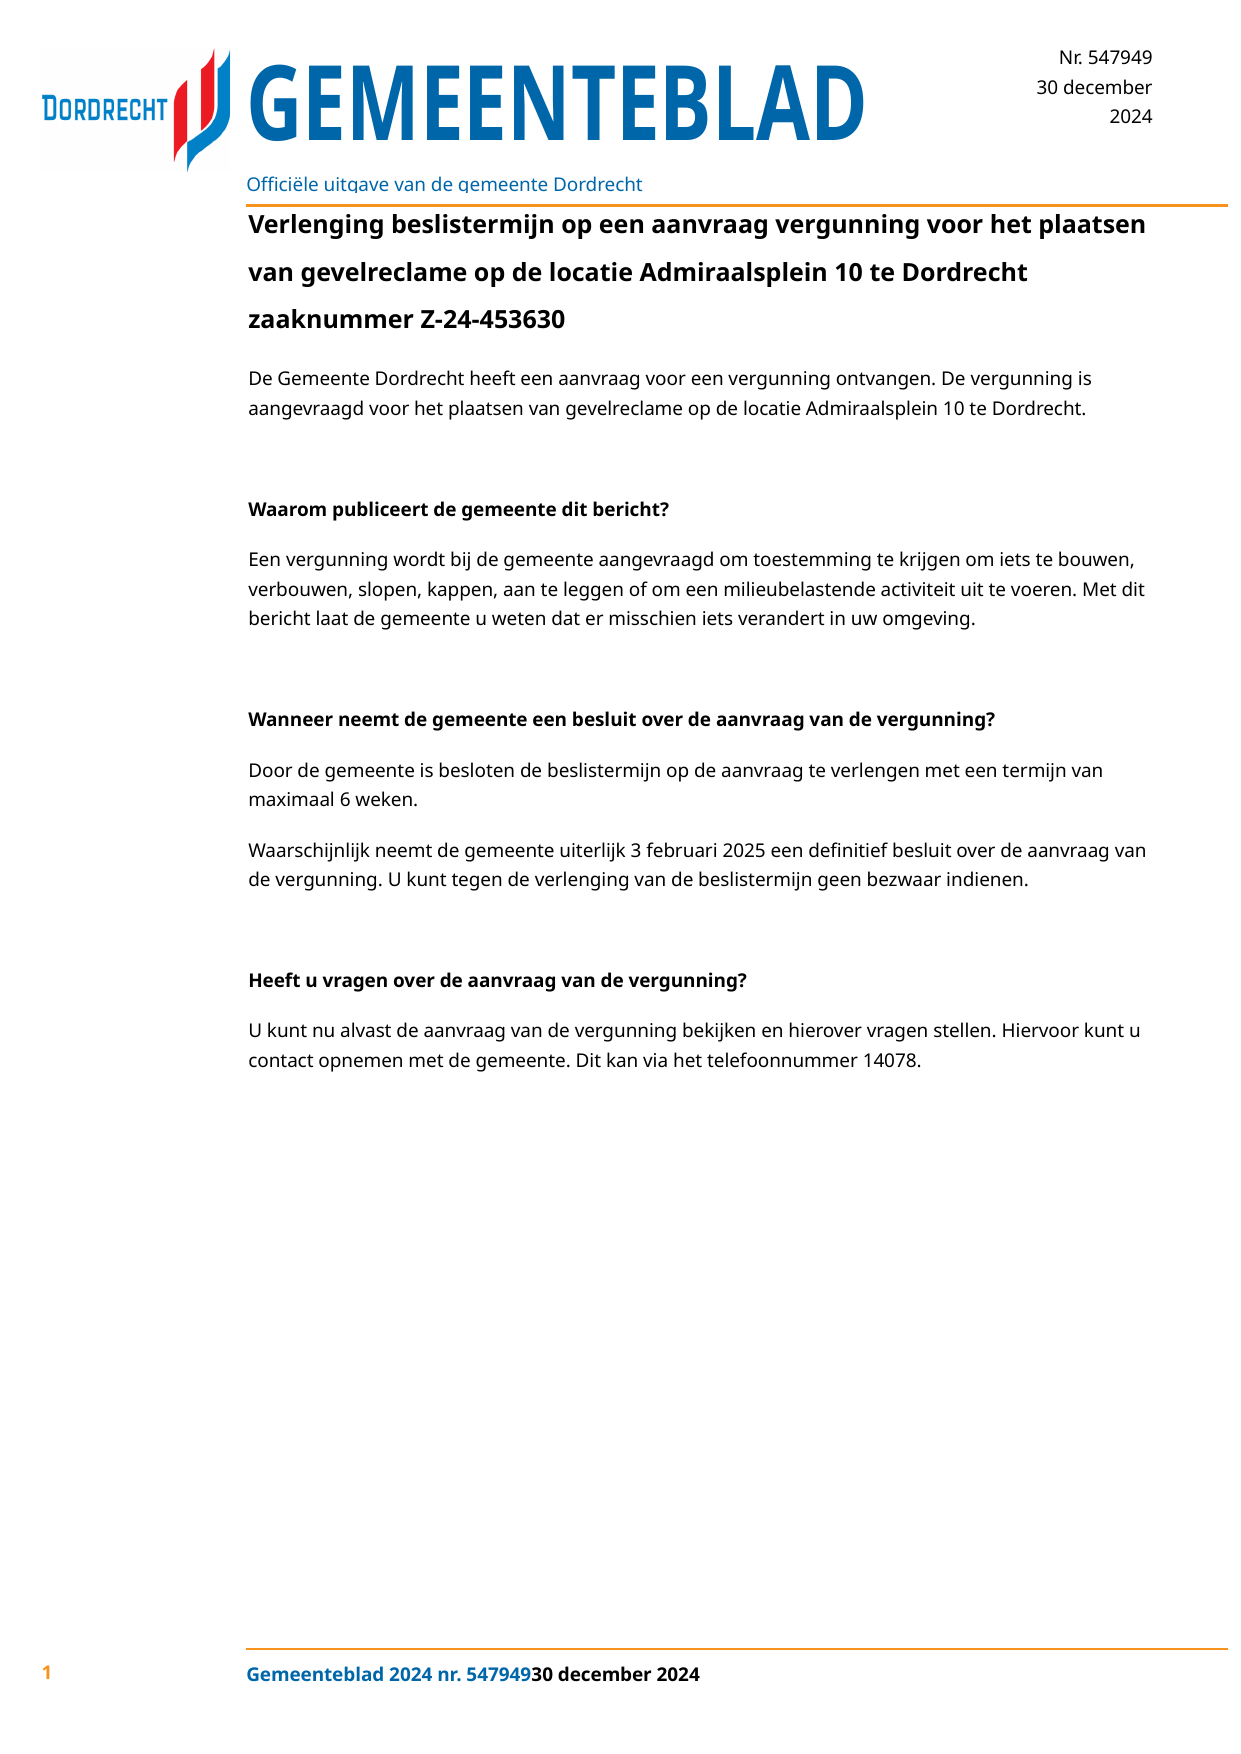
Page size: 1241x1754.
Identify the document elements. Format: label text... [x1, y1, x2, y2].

text Een vergunning wordt bij de gemeente aangevraagd om toestemming te krijgen om iets te bouwen, verbouwen, slopen, kappen, aan te leggen of om een milieubelastende activiteit uit te voeren. Met dit bericht laat de gemeente u weten dat er misschien iets verandert in uw omgeving. [248, 546, 1152, 631]
text U kunt nu alvast de aanvraag van de vergunning bekijken en hierover vragen stellen. Hiervoor kunt u contact opnemen met de gemeente. Dit kan via het telefoonnummer 14078. [248, 1018, 1152, 1073]
text Wanneer neemt de gemeente een besluit over de aanvraag van de vergunning? [248, 706, 1152, 732]
text Waarschijnlijk neemt de gemeente uiterlijk 3 februari 2025 een definitief besluit over de aanvraag van de vergunning. U kunt tegen de verlenging van de beslistermijn geen bezwaar indienen. [248, 837, 1152, 892]
picture [41, 47, 231, 172]
text Door de gemeente is besloten de beslistermijn op de aanvraag te verlengen met een termijn van maximaal 6 weken. [248, 757, 1152, 812]
text De Gemeente Dordrecht heeft een aanvraag voor een vergunning ontvangen. De vergunning is aangevraagd voor het plaatsen van gevelreclame op de locatie Admiraalsplein 10 te Dordrecht. [248, 366, 1152, 421]
text Verlenging beslistermijn op een aanvraag vergunning voor het plaatsen van gevelreclame op de locatie Admiraalsplein 10 te Dordrecht zaaknummer Z-24-453630 [248, 207, 1152, 336]
text Heeft u vragen over de aanvraag van de vergunning? [248, 967, 1152, 993]
text Waarom publiceert de gemeente dit bericht? [248, 496, 1152, 522]
